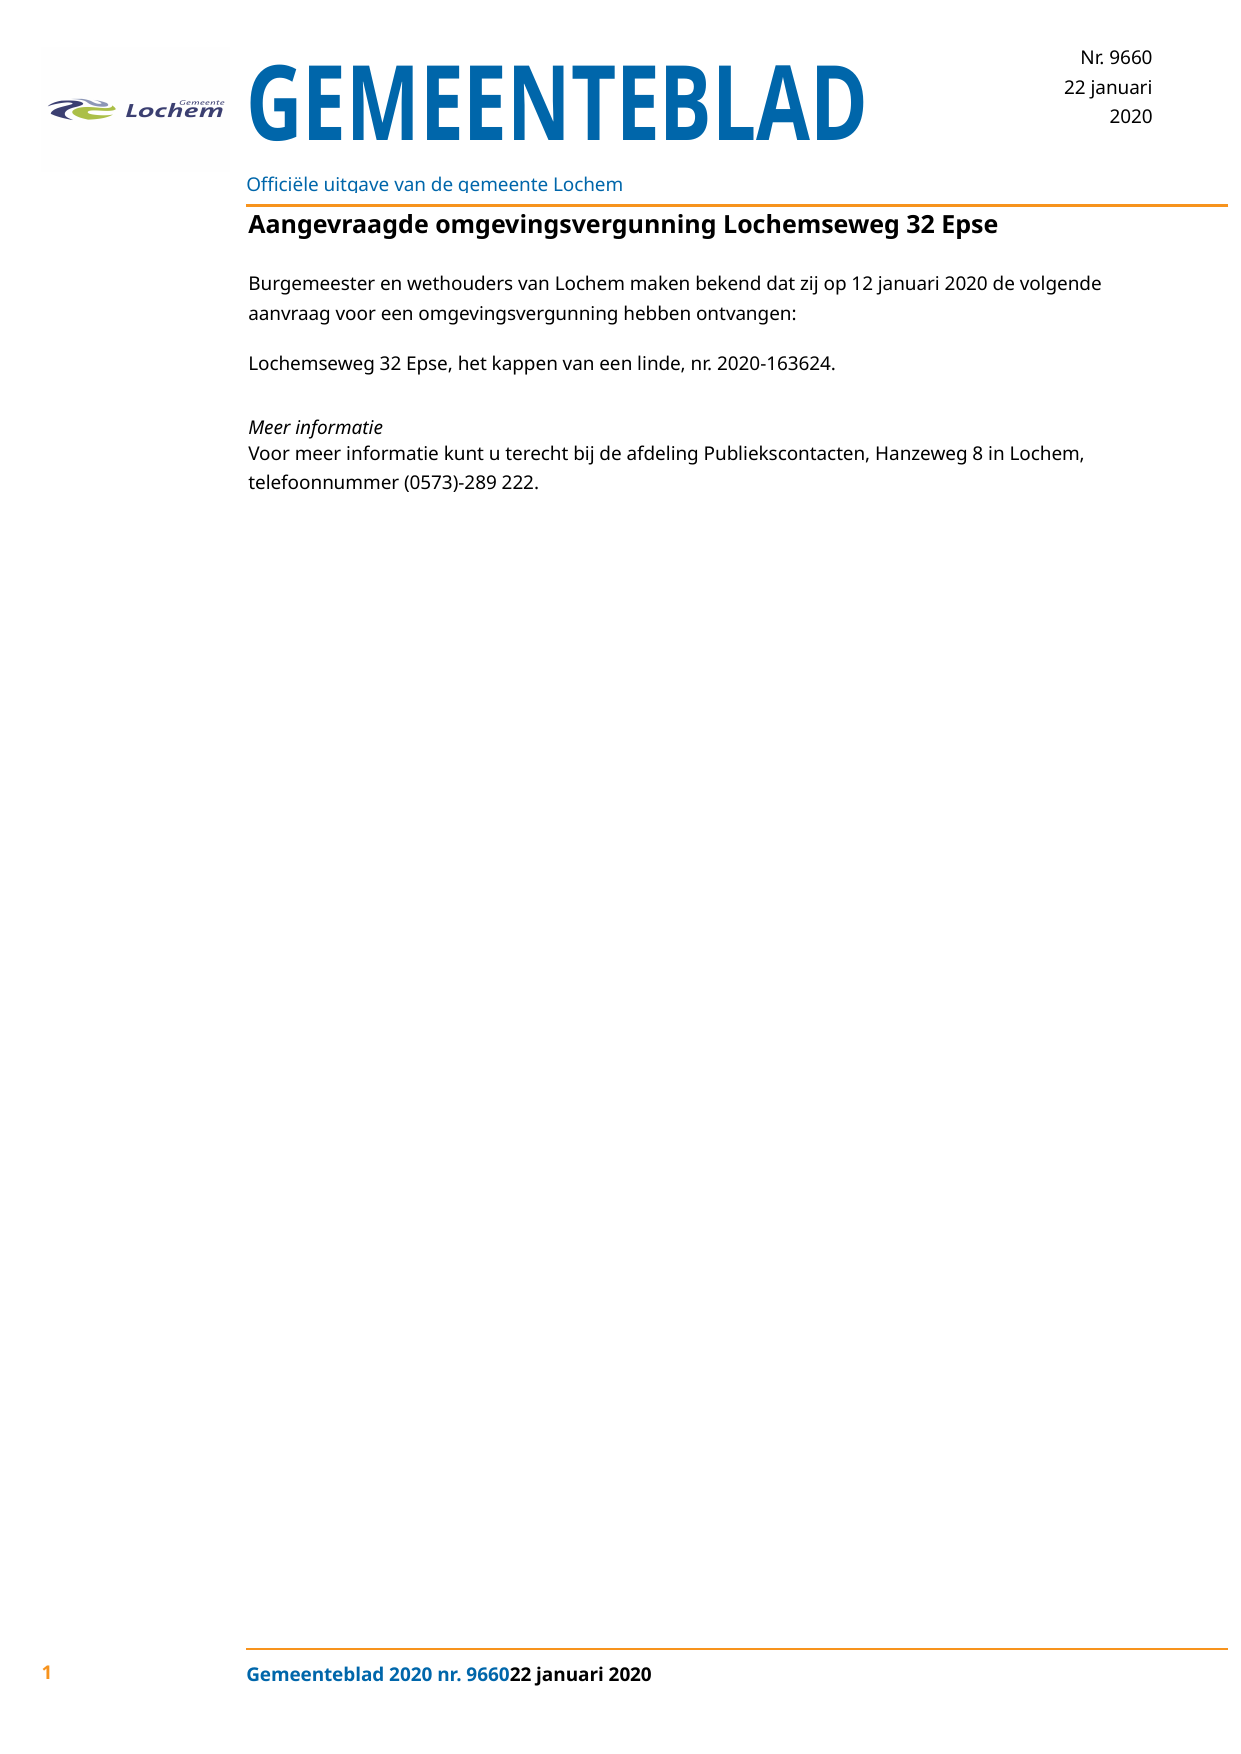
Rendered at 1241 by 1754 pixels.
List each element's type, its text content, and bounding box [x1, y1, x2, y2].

text Voor meer informatie kunt u terecht bij de afdeling Publiekscontacten, Hanzeweg 8 in Lochem, telefoonnummer (0573)-289 222. [248, 440, 1152, 495]
text Lochemseweg 32 Epse, het kappen van een linde, nr. 2020-163624. [248, 350, 1152, 376]
text Aangevraagde omgevingsvergunning Lochemseweg 32 Epse [248, 207, 1152, 241]
text Meer informatie [248, 414, 1152, 440]
text Burgemeester en wethouders van Lochem maken bekend dat zij op 12 januari 2020 de volgende aanvraag voor een omgevingsvergunning hebben ontvangen: [248, 270, 1152, 326]
picture [41, 47, 231, 172]
